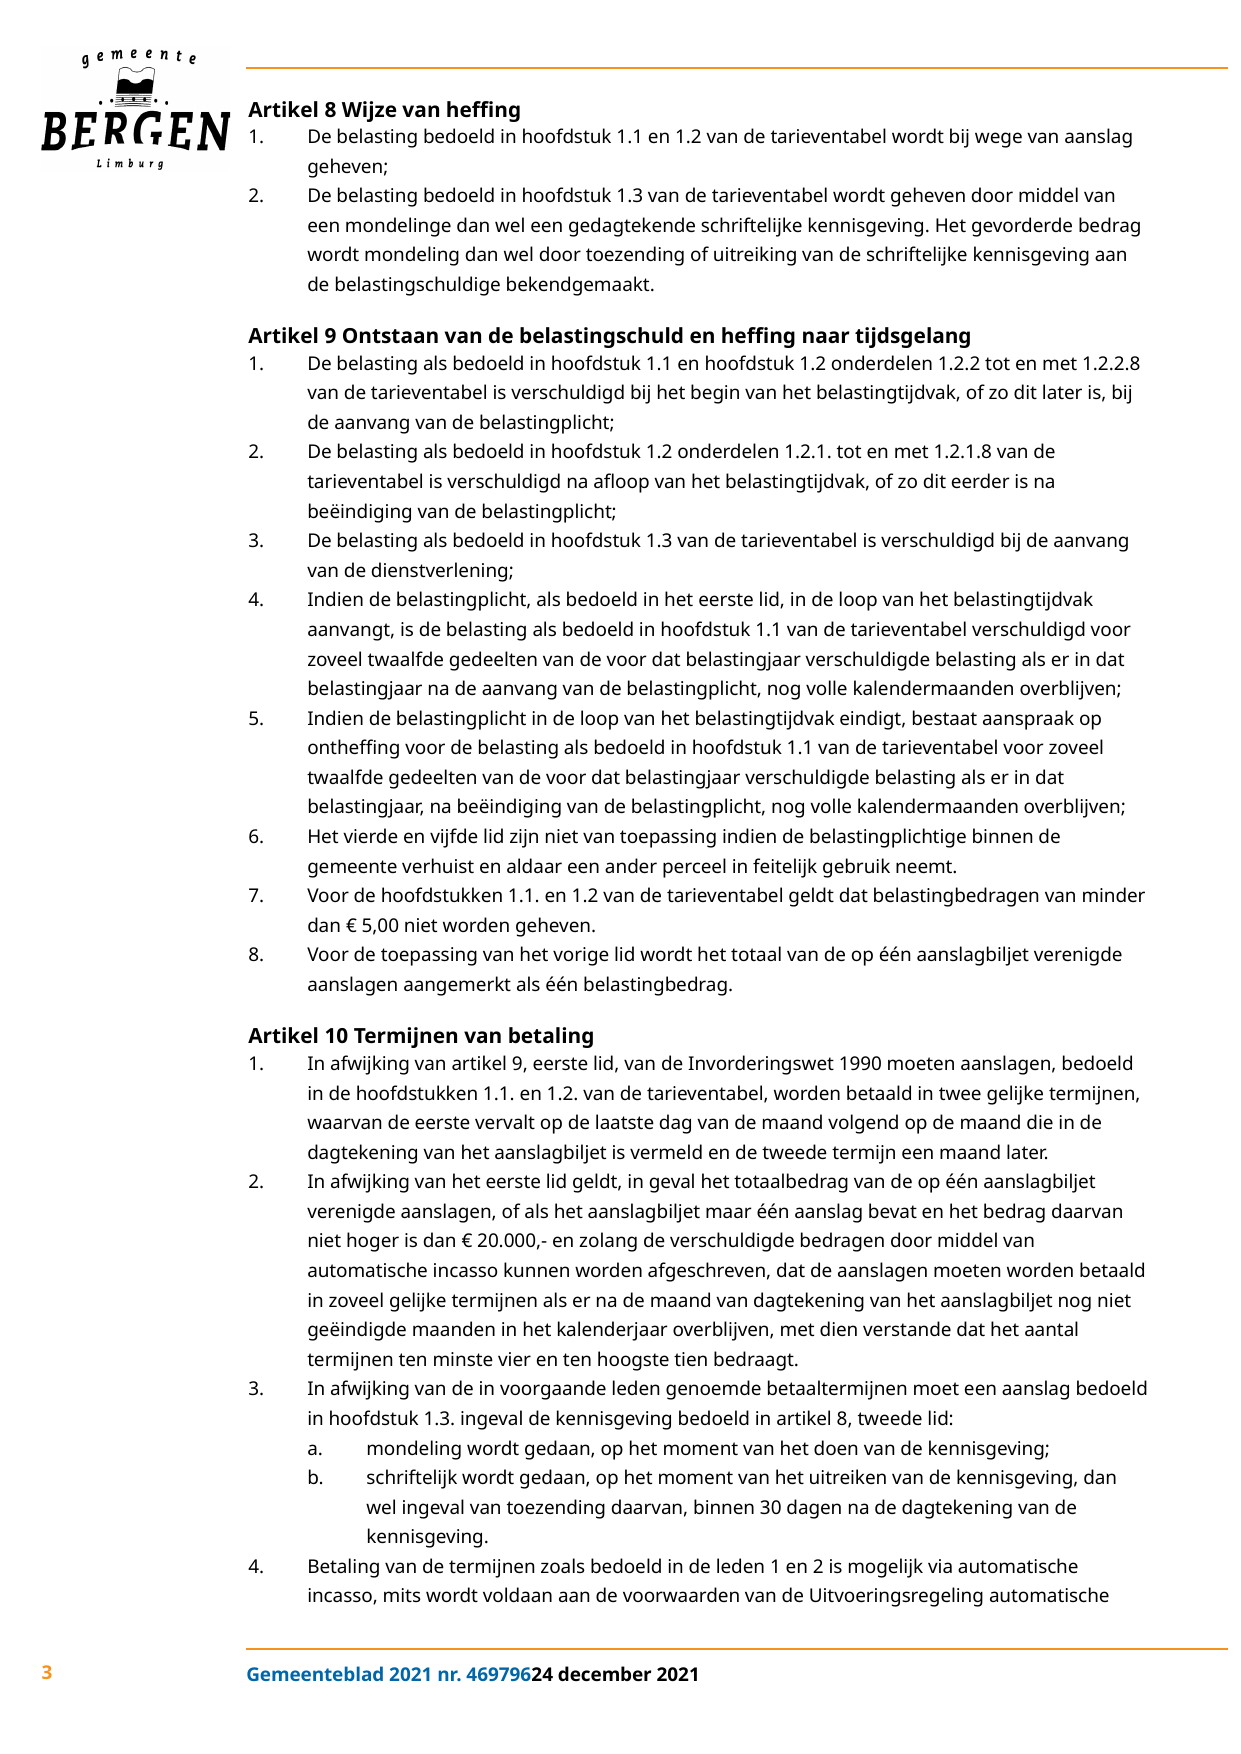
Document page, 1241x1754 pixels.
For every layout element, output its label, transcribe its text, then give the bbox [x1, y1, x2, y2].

list In afwijking van artikel 9, eerste lid, van de Invorderingswet 1990 moeten aanslagen, bedoeld in de hoofdstukken 1.1. en 1.2. van de tarieventabel, worden betaald in twee gelijke termijnen, waarvan de eerste vervalt op de laatste dag van de maand volgend op de maand die in de dagtekening van het aanslagbiljet is vermeld en de tweede termijn een maand later. [248, 1050, 1152, 1164]
list In afwijking van de in voorgaande leden genoemde betaaltermijnen moet een aanslag bedoeld in hoofdstuk 1.3. ingeval de kennisgeving bedoeld in artikel 8, tweede lid: [248, 1376, 1152, 1431]
list De belasting als bedoeld in hoofdstuk 1.2 onderdelen 1.2.1. tot en met 1.2.1.8 van de tarieventabel is verschuldigd na afloop van het belastingtijdvak, of zo dit eerder is na beëindiging van de belastingplicht; [248, 439, 1152, 524]
list Voor de hoofdstukken 1.1. en 1.2 van de tarieventabel geldt dat belastingbedragen van minder dan € 5,00 niet worden geheven. [248, 882, 1152, 938]
text Artikel 9 Ontstaan van de belastingschuld en heffing naar tijdsgelang [248, 322, 1152, 350]
text Artikel 8 Wijze van heffing [248, 95, 1152, 123]
text Artikel 10 Termijnen van betaling [248, 1022, 1152, 1050]
list schriftelijk wordt gedaan, op het moment van het uitreiken van de kennisgeving, dan wel ingeval van toezending daarvan, binnen 30 dagen na de dagtekening van de kennisgeving. [307, 1464, 1152, 1549]
list Het vierde en vijfde lid zijn niet van toepassing indien de belastingplichtige binnen de gemeente verhuist en aldaar een ander perceel in feitelijk gebruik neemt. [248, 823, 1152, 879]
list Indien de belastingplicht, als bedoeld in het eerste lid, in de loop van het belastingtijdvak aanvangt, is de belasting als bedoeld in hoofdstuk 1.1 van de tarieventabel verschuldigd voor zoveel twaalfde gedeelten van de voor dat belastingjaar verschuldigde belasting als er in dat belastingjaar na de aanvang van de belastingplicht, nog volle kalendermaanden overblijven; [248, 587, 1152, 701]
list De belasting bedoeld in hoofdstuk 1.1 en 1.2 van de tarieventabel wordt bij wege van aanslag geheven; [248, 123, 1152, 178]
list Indien de belastingplicht in de loop van het belastingtijdvak eindigt, bestaat aanspraak op ontheffing voor de belasting als bedoeld in hoofdstuk 1.1 van de tarieventabel voor zoveel twaalfde gedeelten van de voor dat belastingjaar verschuldigde belasting als er in dat belastingjaar, na beëindiging van de belastingplicht, nog volle kalendermaanden overblijven; [248, 705, 1152, 819]
picture [41, 47, 231, 172]
list In afwijking van het eerste lid geldt, in geval het totaalbedrag van de op één aanslagbiljet verenigde aanslagen, of als het aanslagbiljet maar één aanslag bevat en het bedrag daarvan niet hoger is dan € 20.000,- en zolang de verschuldigde bedragen door middel van automatische incasso kunnen worden afgeschreven, dat de aanslagen moeten worden betaald in zoveel gelijke termijnen als er na de maand van dagtekening van het aanslagbiljet nog niet geëindigde maanden in het kalenderjaar overblijven, met dien verstande dat het aantal termijnen ten minste vier en ten hoogste tien bedraagt. [248, 1168, 1152, 1372]
list Voor de toepassing van het vorige lid wordt het totaal van de op één aanslagbiljet verenigde aanslagen aangemerkt als één belastingbedrag. [248, 942, 1152, 997]
list Betaling van de termijnen zoals bedoeld in de leden 1 en 2 is mogelijk via automatische incasso, mits wordt voldaan aan de voorwaarden van de Uitvoeringsregeling automatische [248, 1553, 1152, 1608]
list De belasting als bedoeld in hoofdstuk 1.1 en hoofdstuk 1.2 onderdelen 1.2.2 tot en met 1.2.2.8 van de tarieventabel is verschuldigd bij het begin van het belastingtijdvak, of zo dit later is, bij de aanvang van de belastingplicht; [248, 350, 1152, 435]
list mondeling wordt gedaan, op het moment van het doen van de kennisgeving; [307, 1435, 1152, 1460]
list De belasting als bedoeld in hoofdstuk 1.3 van de tarieventabel is verschuldigd bij de aanvang van de dienstverlening; [248, 527, 1152, 583]
list De belasting bedoeld in hoofdstuk 1.3 van de tarieventabel wordt geheven door middel van een mondelinge dan wel een gedagtekende schriftelijke kennisgeving. Het gevorderde bedrag wordt mondeling dan wel door toezending of uitreiking van de schriftelijke kennisgeving aan de belastingschuldige bekendgemaakt. [248, 182, 1152, 297]
